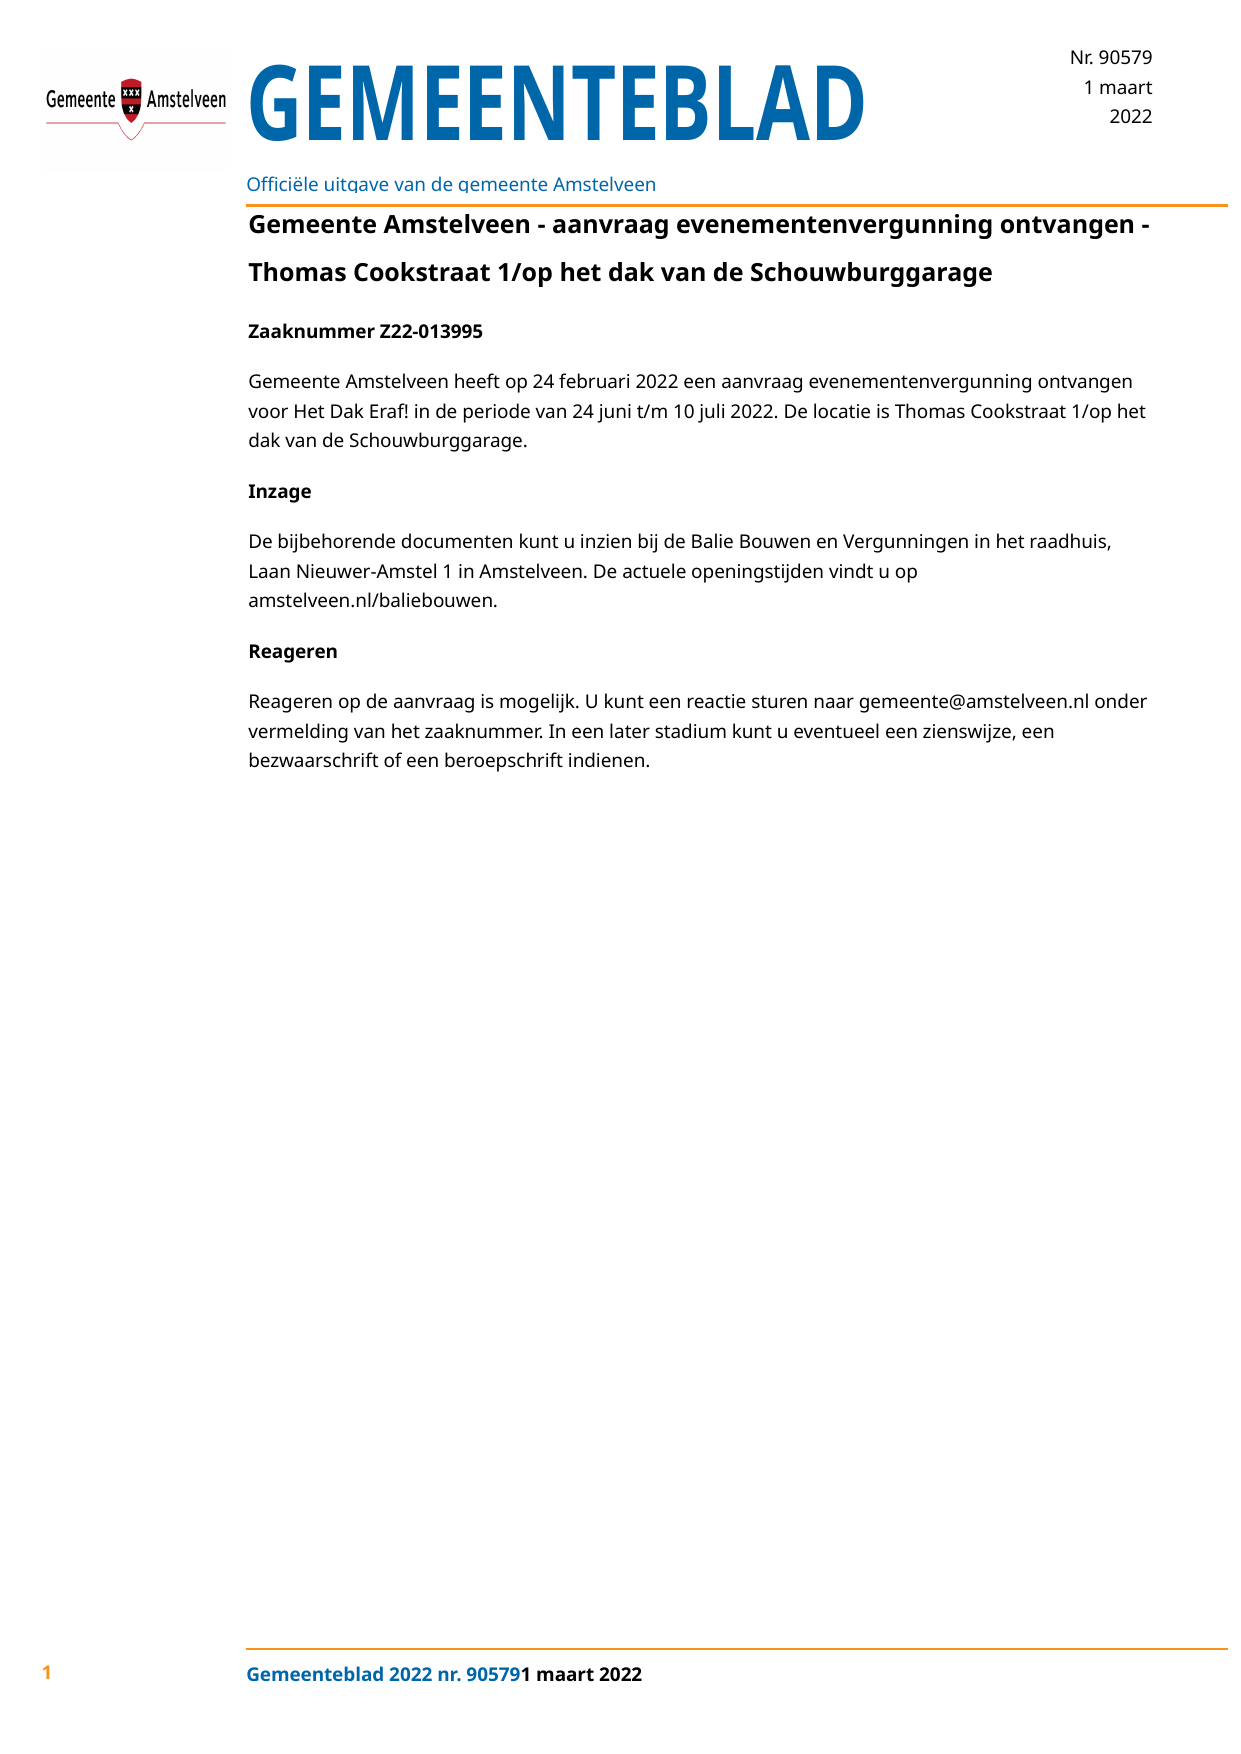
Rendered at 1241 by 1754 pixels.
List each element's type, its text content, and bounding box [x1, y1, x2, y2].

picture [41, 47, 231, 172]
text Reageren op de aanvraag is mogelijk. U kunt een reactie sturen naar gemeente@amstelveen.nl onder vermelding van het zaaknummer. In een later stadium kunt u eventueel een zienswijze, een bezwaarschrift of een beroepschrift indienen. [248, 688, 1152, 773]
text Zaaknummer Z22-013995 [248, 318, 1152, 344]
text De bijbehorende documenten kunt u inzien bij de Balie Bouwen en Vergunningen in het raadhuis, Laan Nieuwer-Amstel 1 in Amstelveen. De actuele openingstijden vindt u op amstelveen.nl/baliebouwen. [248, 528, 1152, 613]
text Gemeente Amstelveen heeft op 24 februari 2022 een aanvraag evenementenvergunning ontvangen voor Het Dak Eraf! in de periode van 24 juni t/m 10 juli 2022. De locatie is Thomas Cookstraat 1/op het dak van de Schouwburggarage. [248, 368, 1152, 453]
text Gemeente Amstelveen - aanvraag evenementenvergunning ontvangen - Thomas Cookstraat 1/op het dak van de Schouwburggarage [248, 207, 1152, 288]
text Inzage [248, 478, 1152, 504]
text Reageren [248, 638, 1152, 664]
